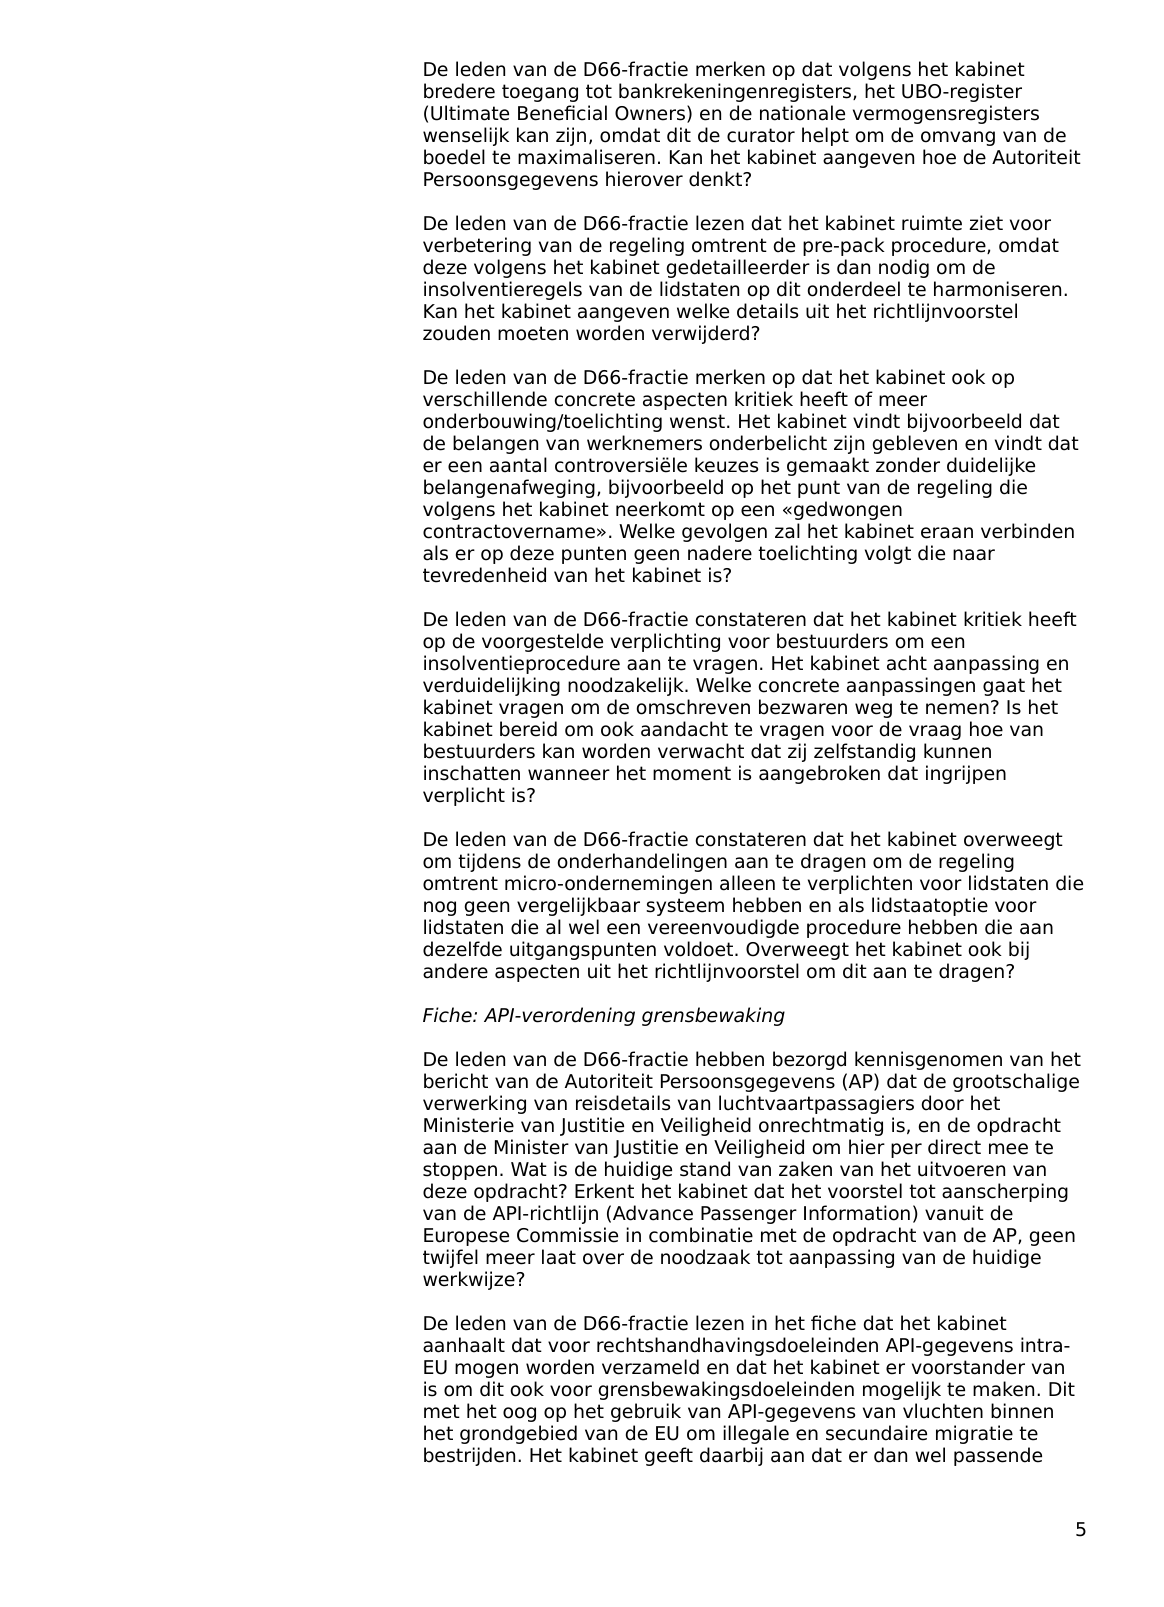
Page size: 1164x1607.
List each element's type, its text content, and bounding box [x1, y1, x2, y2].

text De leden van de D66-fractie merken op dat volgens het kabinet bredere toegang tot bankrekeningenregisters, het UBO-register (Ultimate Beneficial Owners) en de nationale vermogensregisters wenselijk kan zijn, omdat dit de curator helpt om de omvang van de boedel te maximaliseren. Kan het kabinet aangeven hoe de Autoriteit Persoonsgegevens hierover denkt? [422, 59, 1087, 191]
text De leden van de D66-fractie hebben bezorgd kennisgenomen van het bericht van de Autoriteit Persoonsgegevens (AP) dat de grootschalige verwerking van reisdetails van luchtvaartpassagiers door het Ministerie van Justitie en Veiligheid onrechtmatig is, en de opdracht aan de Minister van Justitie en Veiligheid om hier per direct mee te stoppen. Wat is de huidige stand van zaken van het uitvoeren van deze opdracht? Erkent het kabinet dat het voorstel tot aanscherping van de API-richtlijn (Advance Passenger Information) vanuit de Europese Commissie in combinatie met de opdracht van de AP, geen twijfel meer laat over de noodzaak tot aanpassing van de huidige werkwijze? [422, 1049, 1087, 1291]
text De leden van de D66-fractie constateren dat het kabinet kritiek heeft op de voorgestelde verplichting voor bestuurders om een insolventieprocedure aan te vragen. Het kabinet acht aanpassing en verduidelijking noodzakelijk. Welke concrete aanpassingen gaat het kabinet vragen om de omschreven bezwaren weg te nemen? Is het kabinet bereid om ook aandacht te vragen voor de vraag hoe van bestuurders kan worden verwacht dat zij zelfstandig kunnen inschatten wanneer het moment is aangebroken dat ingrijpen verplicht is? [422, 609, 1087, 807]
text De leden van de D66-fractie merken op dat het kabinet ook op verschillende concrete aspecten kritiek heeft of meer onderbouwing/toelichting wenst. Het kabinet vindt bijvoorbeeld dat de belangen van werknemers onderbelicht zijn gebleven en vindt dat er een aantal controversiële keuzes is gemaakt zonder duidelijke belangenafweging, bijvoorbeeld op het punt van de regeling die volgens het kabinet neerkomt op een «gedwongen contractovername». Welke gevolgen zal het kabinet eraan verbinden als er op deze punten geen nadere toelichting volgt die naar tevredenheid van het kabinet is? [422, 367, 1087, 587]
text De leden van de D66-fractie lezen dat het kabinet ruimte ziet voor verbetering van de regeling omtrent de pre-pack procedure, omdat deze volgens het kabinet gedetailleerder is dan nodig om de insolventieregels van de lidstaten op dit onderdeel te harmoniseren. Kan het kabinet aangeven welke details uit het richtlijnvoorstel zouden moeten worden verwijderd? [422, 213, 1087, 345]
subtitle Fiche: API-verordening grensbewaking [422, 1005, 1087, 1027]
text De leden van de D66-fractie lezen in het fiche dat het kabinet aanhaalt dat voor rechtshandhavingsdoeleinden API-gegevens intra-EU mogen worden verzameld en dat het kabinet er voorstander van is om dit ook voor grensbewakingsdoeleinden mogelijk te maken. Dit met het oog op het gebruik van API-gegevens van vluchten binnen het grondgebied van de EU om illegale en secundaire migratie te bestrijden. Het kabinet geeft daarbij aan dat er dan wel passende [422, 1313, 1087, 1467]
text De leden van de D66-fractie constateren dat het kabinet overweegt om tijdens de onderhandelingen aan te dragen om de regeling omtrent micro-ondernemingen alleen te verplichten voor lidstaten die nog geen vergelijkbaar systeem hebben en als lidstaatoptie voor lidstaten die al wel een vereenvoudigde procedure hebben die aan dezelfde uitgangspunten voldoet. Overweegt het kabinet ook bij andere aspecten uit het richtlijnvoorstel om dit aan te dragen? [422, 829, 1087, 983]
